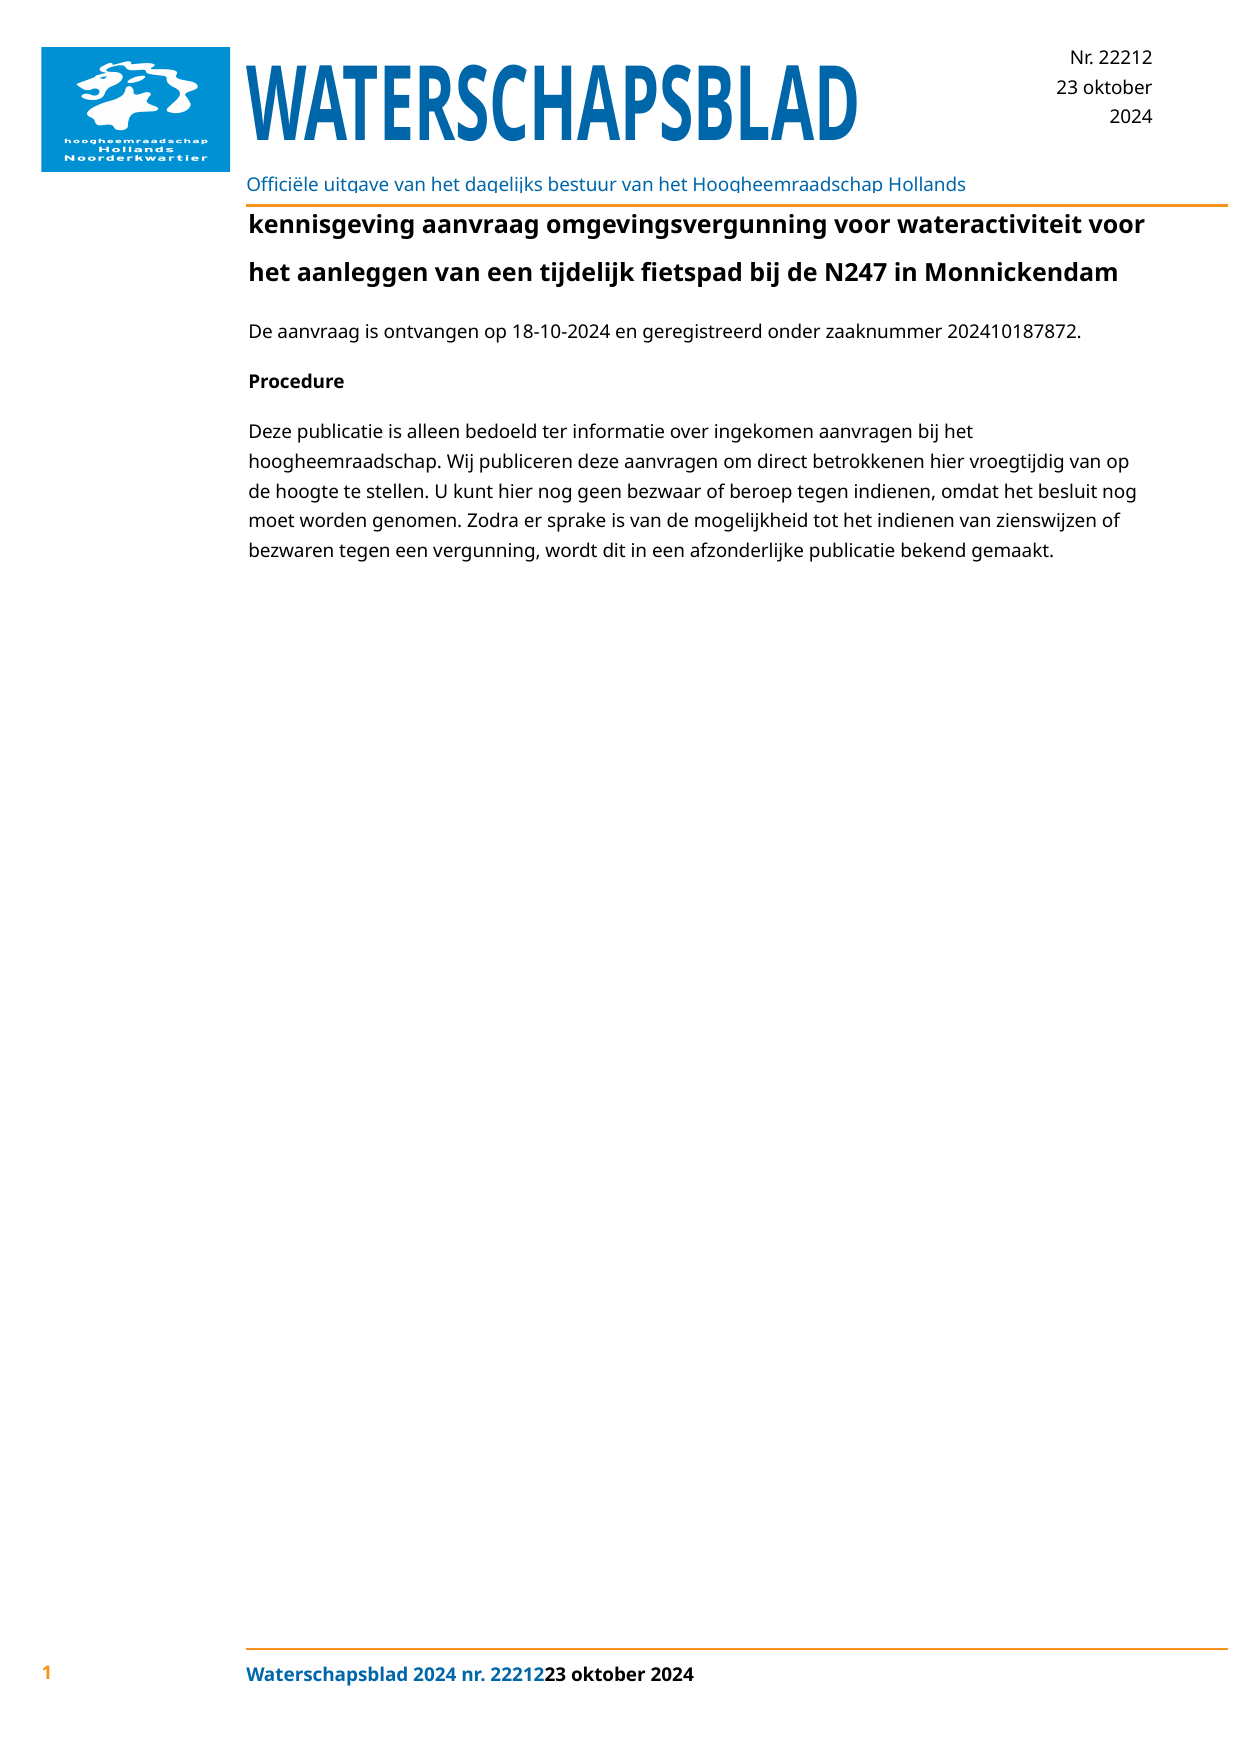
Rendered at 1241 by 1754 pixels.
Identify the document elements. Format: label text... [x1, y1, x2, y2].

picture [88, 87, 157, 130]
text Procedure [248, 368, 1152, 394]
picture [78, 64, 122, 99]
picture [118, 62, 197, 112]
text Deze publicatie is alleen bedoeld ter informatie over ingekomen aanvragen bij het hoogheemraadschap. Wij publiceren deze aanvragen om direct betrokkenen hier vroegtijdig van op de hoogte te stellen. U kunt hier nog geen bezwaar of beroep tegen indienen, omdat het besluit nog moet worden genomen. Zodra er sprake is van de mogelijkheid tot het indienen van zienswijzen of bezwaren tegen een vergunning, wordt dit in een afzonderlijke publicatie bekend gemaakt. [248, 419, 1152, 563]
text kennisgeving aanvraag omgevingsvergunning voor wateractiviteit voor het aanleggen van een tijdelijk fietspad bij de N247 in Monnickendam [248, 207, 1152, 288]
text De aanvraag is ontvangen op 18-10-2024 en geregistreerd onder zaaknummer 202410187872. [248, 318, 1152, 344]
picture [129, 76, 144, 82]
